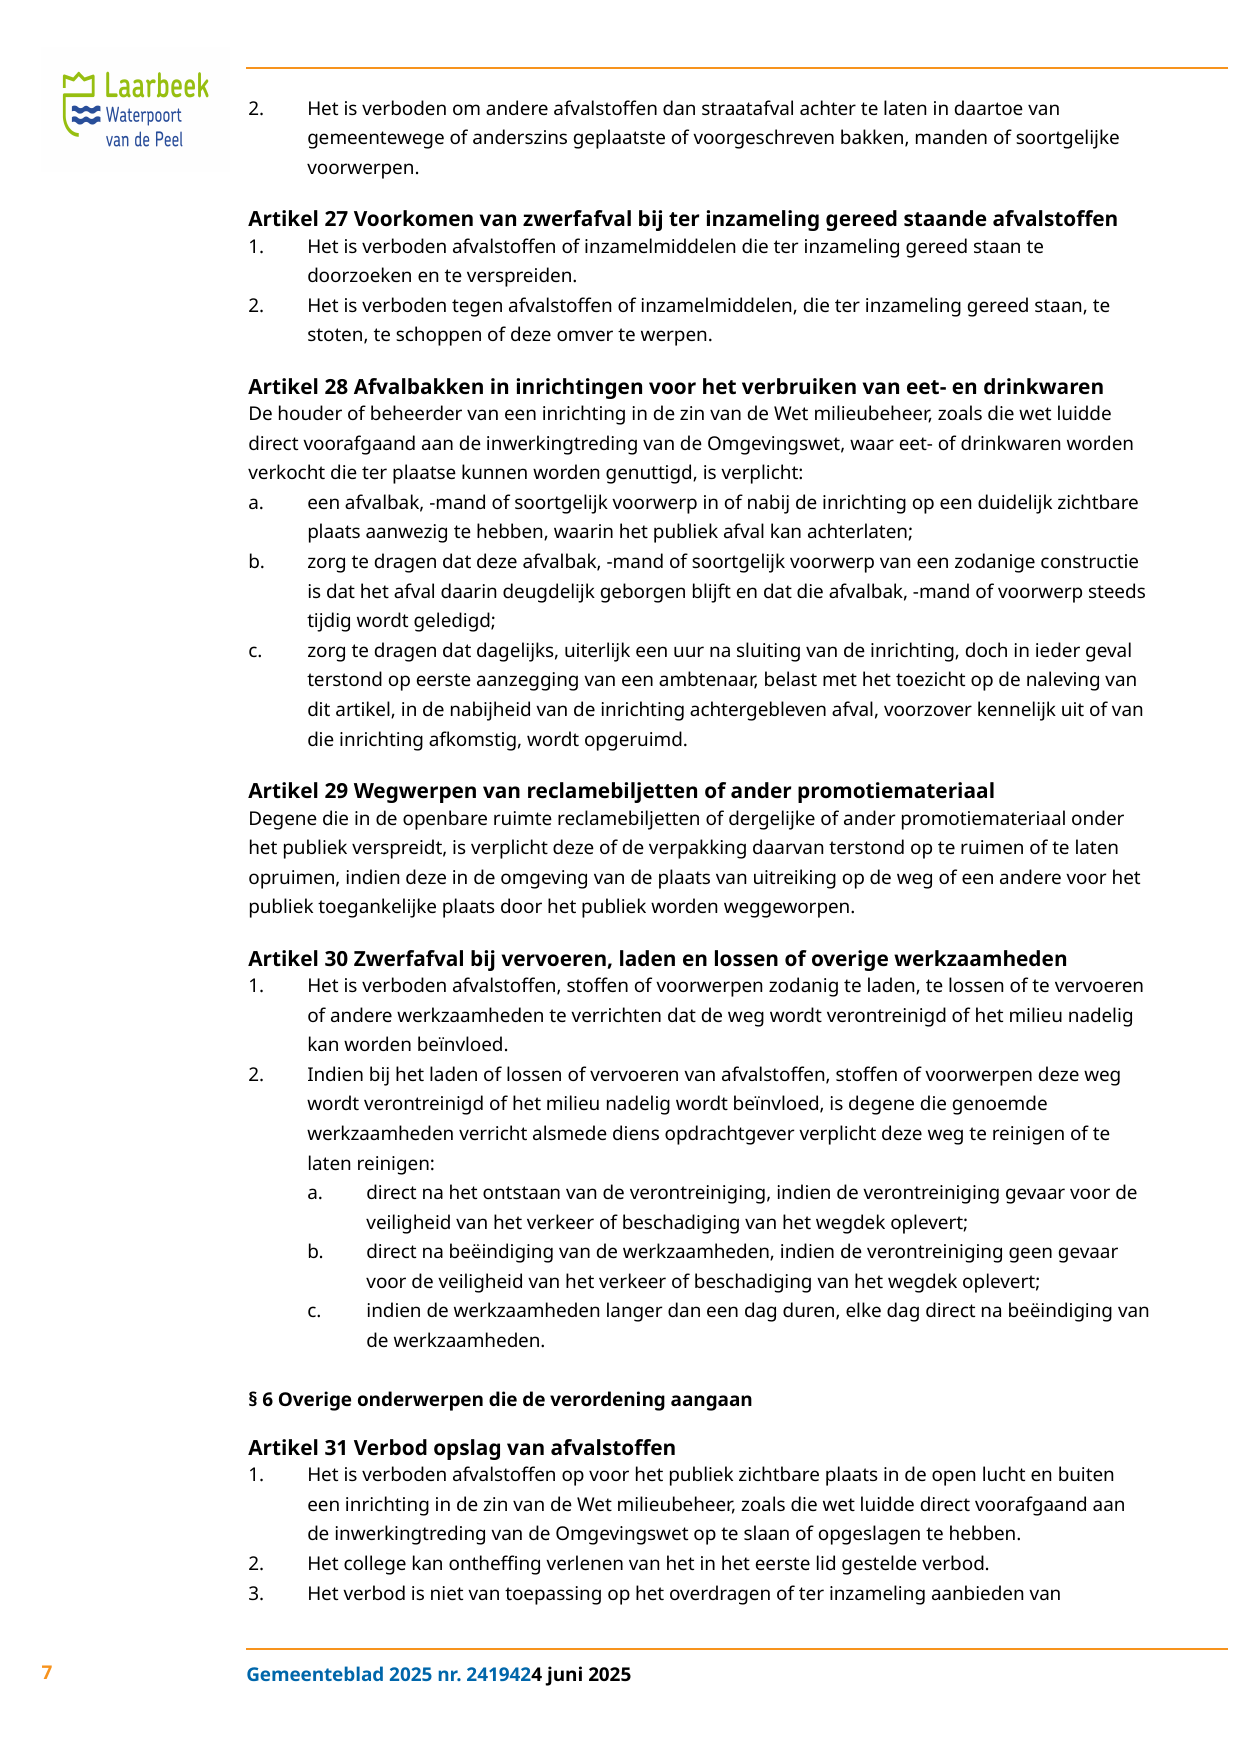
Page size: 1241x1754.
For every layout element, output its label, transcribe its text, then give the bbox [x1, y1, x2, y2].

list Het is verboden afvalstoffen of inzamelmiddelen die ter inzameling gereed staan te doorzoeken en te verspreiden. [248, 233, 1152, 288]
list Het is verboden om andere afvalstoffen dan straatafval achter te laten in daartoe van gemeentewege of anderszins geplaatste of voorgeschreven bakken, manden of soortgelijke voorwerpen. [248, 95, 1152, 180]
list Het college kan ontheffing verlenen van het in het eerste lid gestelde verbod. [248, 1550, 1152, 1576]
list indien de werkzaamheden langer dan een dag duren, elke dag direct na beëindiging van de werkzaamheden. [307, 1298, 1152, 1353]
list Het is verboden tegen afvalstoffen of inzamelmiddelen, die ter inzameling gereed staan, te stoten, te schoppen of deze omver te werpen. [248, 292, 1152, 347]
list Het is verboden afvalstoffen op voor het publiek zichtbare plaats in de open lucht en buiten een inrichting in de zin van de Wet milieubeheer, zoals die wet luidde direct voorafgaand aan de inwerkingtreding van de Omgevingswet op te slaan of opgeslagen te hebben. [248, 1461, 1152, 1546]
list zorg te dragen dat deze afvalbak, -mand of soortgelijk voorwerp van een zodanige constructie is dat het afval daarin deugdelijk geborgen blijft en dat die afvalbak, -mand of voorwerp steeds tijdig wordt geledigd; [248, 548, 1152, 633]
text Artikel 29 Wegwerpen van reclamebiljetten of ander promotiemateriaal [248, 776, 1152, 805]
picture [41, 47, 231, 172]
text Artikel 31 Verbod opslag van afvalstoffen [248, 1433, 1152, 1461]
text De houder of beheerder van een inrichting in de zin van de Wet milieubeheer, zoals die wet luidde direct voorafgaand aan de inwerkingtreding van de Omgevingswet, waar eet- of drinkwaren worden verkocht die ter plaatse kunnen worden genuttigd, is verplicht: [248, 400, 1152, 485]
text Artikel 27 Voorkomen van zwerfafval bij ter inzameling gereed staande afvalstoffen [248, 204, 1152, 233]
list Het verbod is niet van toepassing op het overdragen of ter inzameling aanbieden van [248, 1580, 1152, 1606]
text § 6 Overige onderwerpen die de verordening aangaan [248, 1386, 1152, 1412]
list zorg te dragen dat dagelijks, uiterlijk een uur na sluiting van de inrichting, doch in ieder geval terstond op eerste aanzegging van een ambtenaar, belast met het toezicht op de naleving van dit artikel, in de nabijheid van de inrichting achtergebleven afval, voorzover kennelijk uit of van die inrichting afkomstig, wordt opgeruimd. [248, 637, 1152, 752]
list Indien bij het laden of lossen of vervoeren van afvalstoffen, stoffen of voorwerpen deze weg wordt verontreinigd of het milieu nadelig wordt beïnvloed, is degene die genoemde werkzaamheden verricht alsmede diens opdrachtgever verplicht deze weg te reinigen of te laten reinigen: [248, 1061, 1152, 1176]
list direct na beëindiging van de werkzaamheden, indien de verontreiniging geen gevaar voor de veiligheid van het verkeer of beschadiging van het wegdek oplevert; [307, 1238, 1152, 1294]
list een afvalbak, -mand of soortgelijk voorwerp in of nabij de inrichting op een duidelijk zichtbare plaats aanwezig te hebben, waarin het publiek afval kan achterlaten; [248, 489, 1152, 544]
text Artikel 30 Zwerfafval bij vervoeren, laden en lossen of overige werkzaamheden [248, 944, 1152, 972]
text Artikel 28 Afvalbakken in inrichtingen voor het verbruiken van eet- en drinkwaren [248, 372, 1152, 400]
text Degene die in de openbare ruimte reclamebiljetten of dergelijke of ander promotiemateriaal onder het publiek verspreidt, is verplicht deze of de verpakking daarvan terstond op te ruimen of te laten opruimen, indien deze in de omgeving van de plaats van uitreiking op de weg of een andere voor het publiek toegankelijke plaats door het publiek worden weggeworpen. [248, 805, 1152, 919]
list direct na het ontstaan van de verontreiniging, indien de verontreiniging gevaar voor de veiligheid van het verkeer of beschadiging van het wegdek oplevert; [307, 1179, 1152, 1235]
list Het is verboden afvalstoffen, stoffen of voorwerpen zodanig te laden, te lossen of te vervoeren of andere werkzaamheden te verrichten dat de weg wordt verontreinigd of het milieu nadelig kan worden beïnvloed. [248, 972, 1152, 1057]
